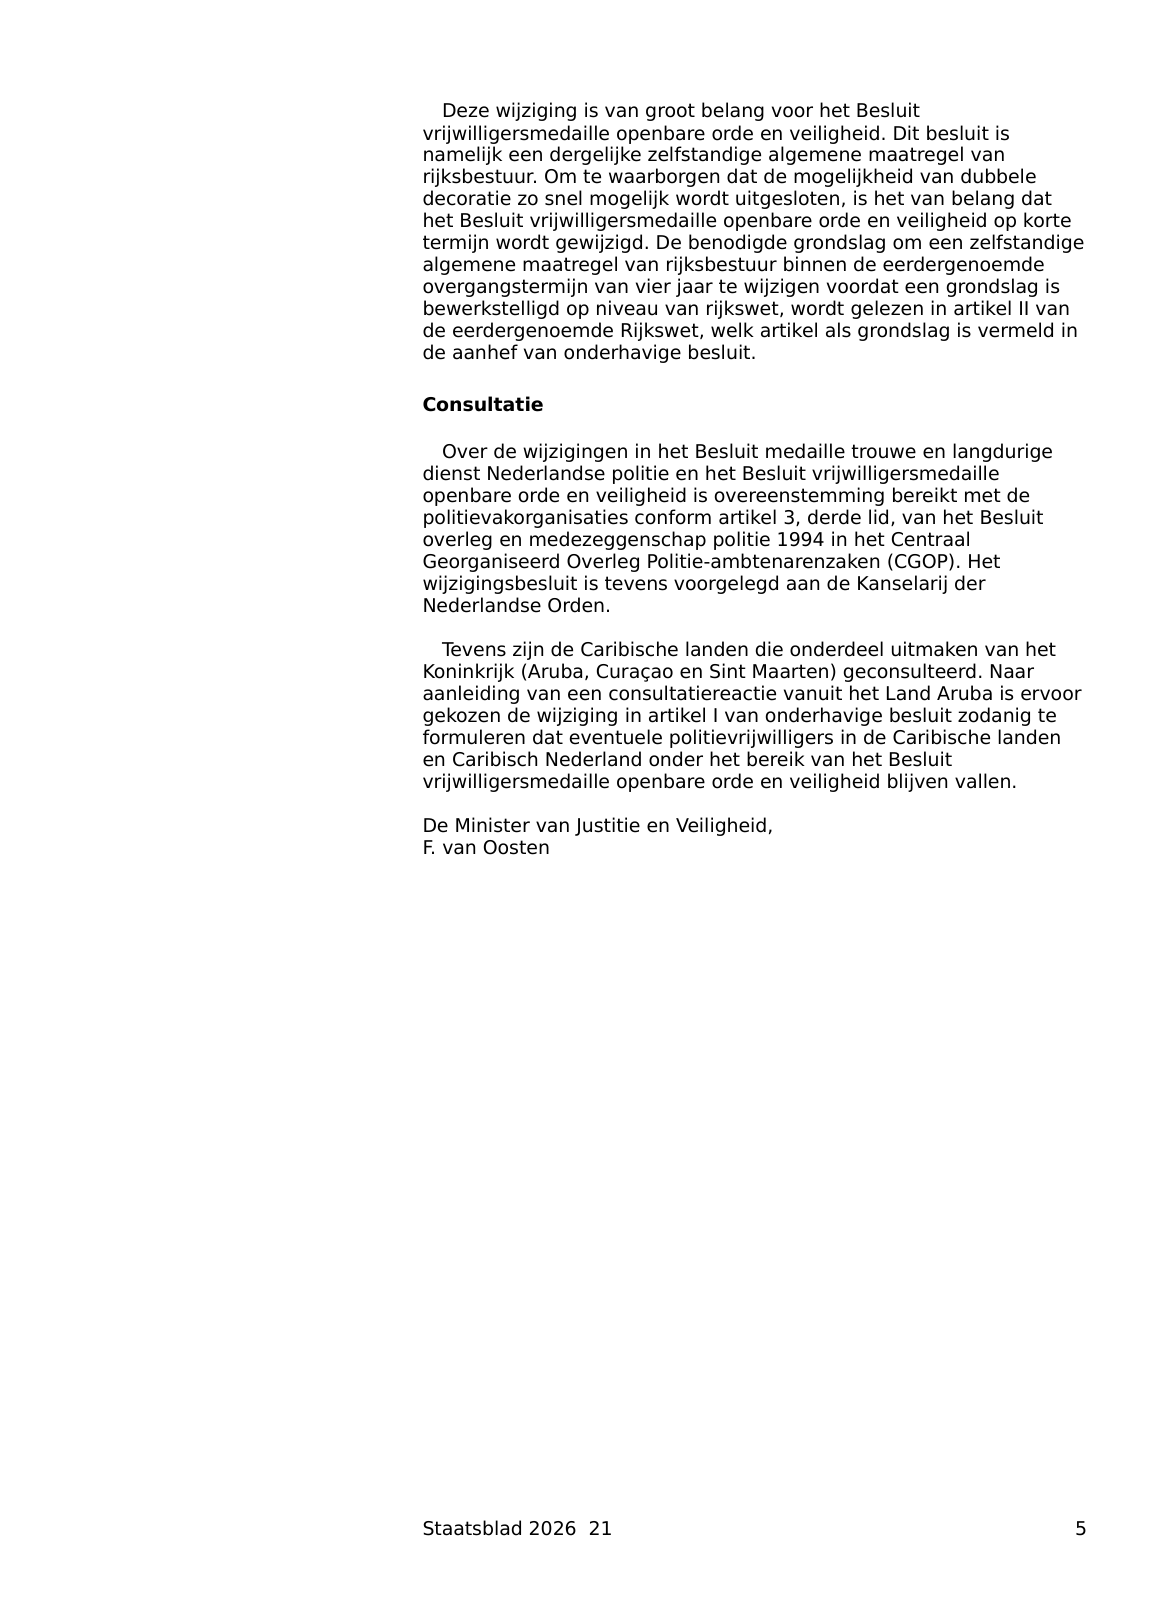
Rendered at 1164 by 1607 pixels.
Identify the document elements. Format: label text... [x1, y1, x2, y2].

text Over de wijzigingen in het Besluit medaille trouwe en langdurige dienst Nederlandse politie en het Besluit vrijwilligersmedaille openbare orde en veiligheid is overeenstemming bereikt met de politievakorganisaties conform artikel 3, derde lid, van het Besluit overleg en medezeggenschap politie 1994 in het Centraal Georganiseerd Overleg Politie-ambtenarenzaken (CGOP). Het wijzigingsbesluit is tevens voorgelegd aan de Kanselarij der Nederlandse Orden. [422, 441, 1087, 617]
text Deze wijziging is van groot belang voor het Besluit vrijwilligersmedaille openbare orde en veiligheid. Dit besluit is namelijk een dergelijke zelfstandige algemene maatregel van rijksbestuur. Om te waarborgen dat de mogelijkheid van dubbele decoratie zo snel mogelijk wordt uitgesloten, is het van belang dat het Besluit vrijwilligersmedaille openbare orde en veiligheid op korte termijn wordt gewijzigd. De benodigde grondslag om een zelfstandige algemene maatregel van rijksbestuur binnen de eerdergenoemde overgangstermijn van vier jaar te wijzigen voordat een grondslag is bewerkstelligd op niveau van rijkswet, wordt gelezen in artikel II van de eerdergenoemde Rijkswet, welk artikel als grondslag is vermeld in de aanhef van onderhavige besluit. [422, 100, 1087, 364]
text Tevens zijn de Caribische landen die onderdeel uitmaken van het Koninkrijk (Aruba, Curaçao en Sint Maarten) geconsulteerd. Naar aanleiding van een consultatiereactie vanuit het Land Aruba is ervoor gekozen de wijziging in artikel I van onderhavige besluit zodanig te formuleren dat eventuele politievrijwilligers in de Caribische landen en Caribisch Nederland onder het bereik van het Besluit vrijwilligersmedaille openbare orde en veiligheid blijven vallen. [422, 639, 1087, 793]
subtitle Consultatie [422, 394, 1087, 416]
text De Minister van Justitie en Veiligheid, F. van Oosten [422, 815, 1087, 859]
